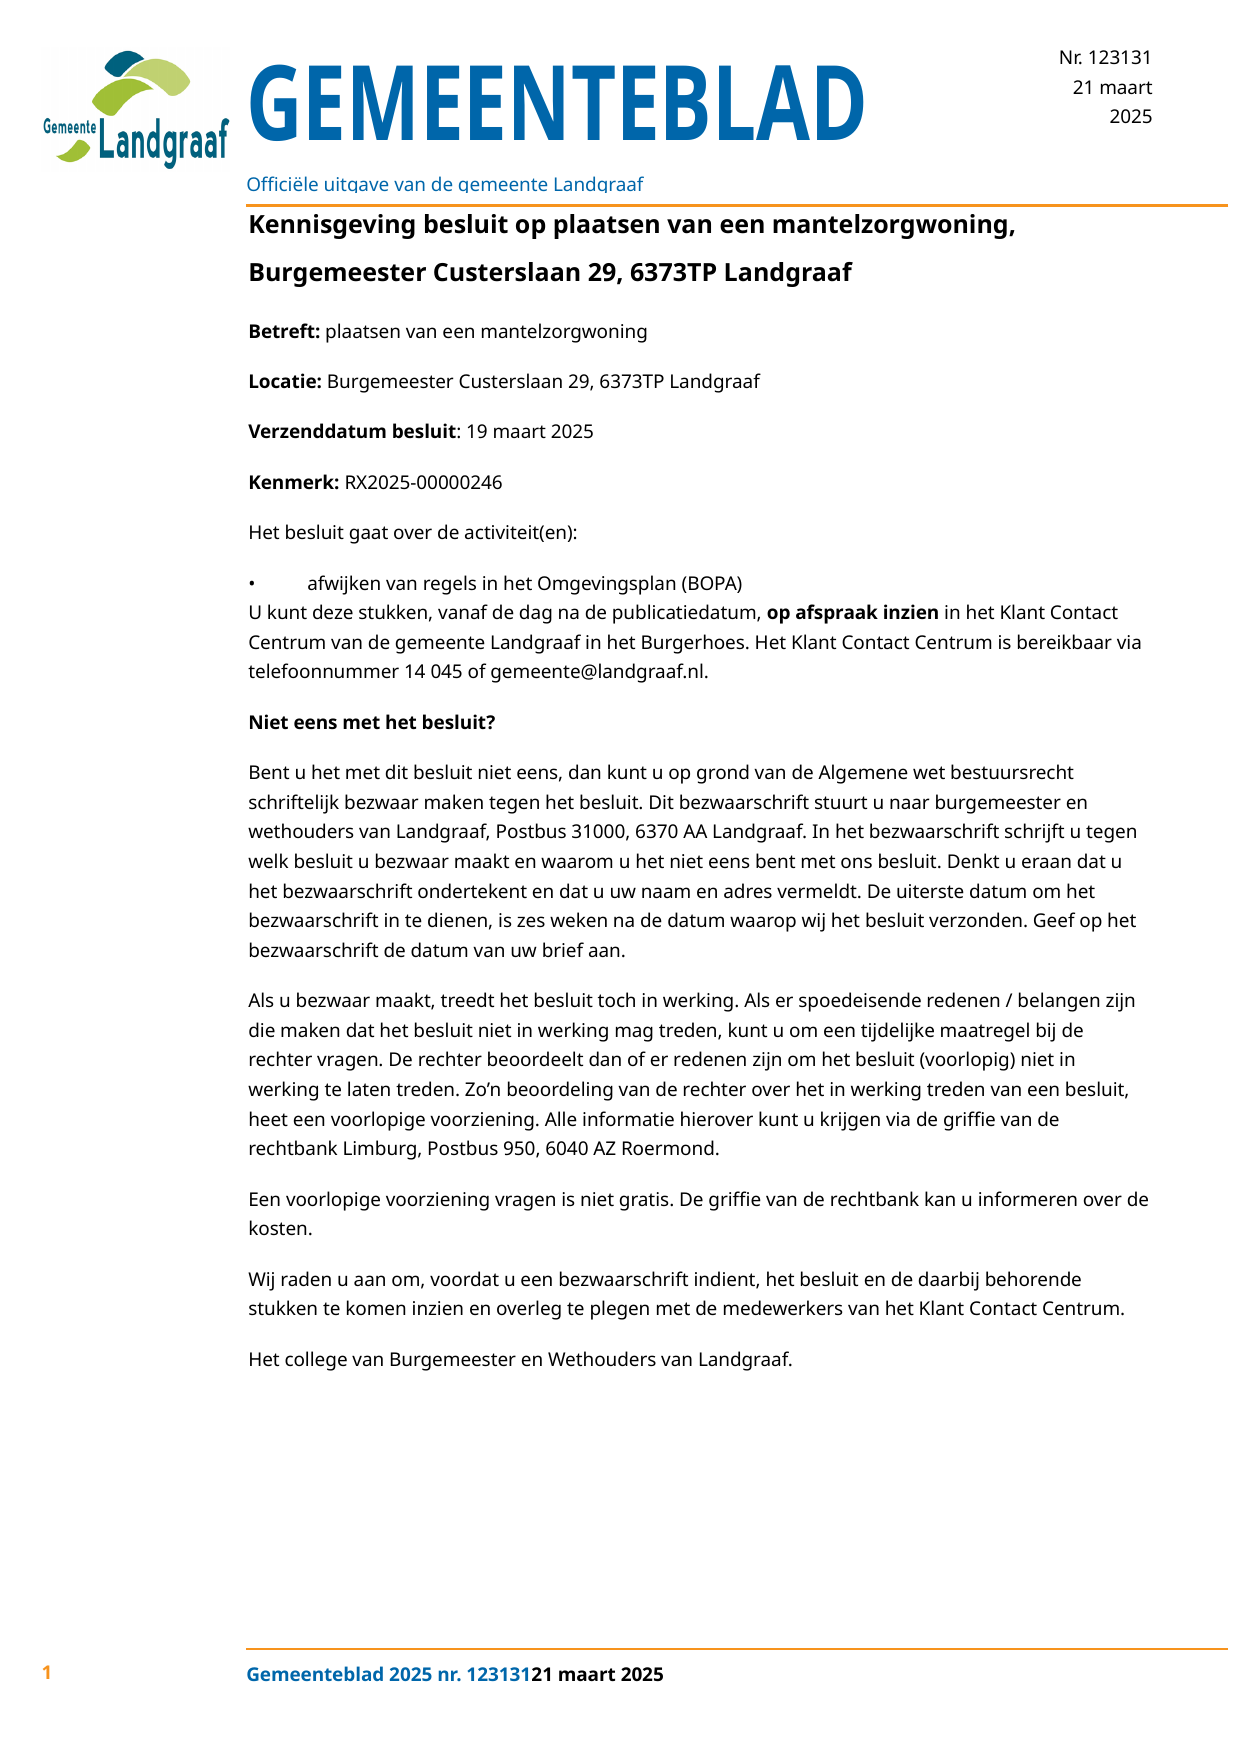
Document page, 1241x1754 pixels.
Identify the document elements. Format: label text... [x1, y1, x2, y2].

picture [41, 47, 231, 172]
text Kennisgeving besluit op plaatsen van een mantelzorgwoning, Burgemeester Custerslaan 29, 6373TP Landgraaf [248, 207, 1152, 288]
text Niet eens met het besluit? [248, 709, 1152, 735]
text Kenmerk: RX2025-00000246 [248, 469, 1152, 495]
text Een voorlopige voorziening vragen is niet gratis. De griffie van de rechtbank kan u informeren over de kosten. [248, 1186, 1152, 1241]
text Betreft: plaatsen van een mantelzorgwoning [248, 318, 1152, 344]
text Bent u het met dit besluit niet eens, dan kunt u op grond van de Algemene wet bestuursrecht schriftelijk bezwaar maken tegen het besluit. Dit bezwaarschrift stuurt u naar burgemeester en wethouders van Landgraaf, Postbus 31000, 6370 AA Landgraaf. In het bezwaarschrift schrijft u tegen welk besluit u bezwaar maakt en waarom u het niet eens bent met ons besluit. Denkt u eraan dat u het bezwaarschrift ondertekent en dat u uw naam en adres vermeldt. De uiterste datum om het bezwaarschrift in te dienen, is zes weken na de datum waarop wij het besluit verzonden. Geef op het bezwaarschrift de datum van uw brief aan. [248, 759, 1152, 963]
list afwijken van regels in het Omgevingsplan (BOPA) [248, 570, 1152, 596]
text Als u bezwaar maakt, treedt het besluit toch in werking. Als er spoedeisende redenen / belangen zijn die maken dat het besluit niet in werking mag treden, kunt u om een tijdelijke maatregel bij de rechter vragen. De rechter beoordeelt dan of er redenen zijn om het besluit (voorlopig) niet in werking te laten treden. Zo’n beoordeling van de rechter over het in werking treden van een besluit, heet een voorlopige voorziening. Alle informatie hierover kunt u krijgen via de griffie van de rechtbank Limburg, Postbus 950, 6040 AZ Roermond. [248, 987, 1152, 1161]
text Locatie: Burgemeester Custerslaan 29, 6373TP Landgraaf [248, 368, 1152, 394]
text Verzenddatum besluit: 19 maart 2025 [248, 419, 1152, 444]
text Het besluit gaat over de activiteit(en): [248, 519, 1152, 545]
text Het college van Burgemeester en Wethouders van Landgraaf. [248, 1346, 1152, 1372]
text Wij raden u aan om, voordat u een bezwaarschrift indient, het besluit en de daarbij behorende stukken te komen inzien en overleg te plegen met de medewerkers van het Klant Contact Centrum. [248, 1266, 1152, 1321]
text U kunt deze stukken, vanaf de dag na de publicatiedatum, op afspraak inzien in het Klant Contact Centrum van de gemeente Landgraaf in het Burgerhoes. Het Klant Contact Centrum is bereikbaar via telefoonnummer 14 045 of gemeente@landgraaf.nl. [248, 599, 1152, 684]
